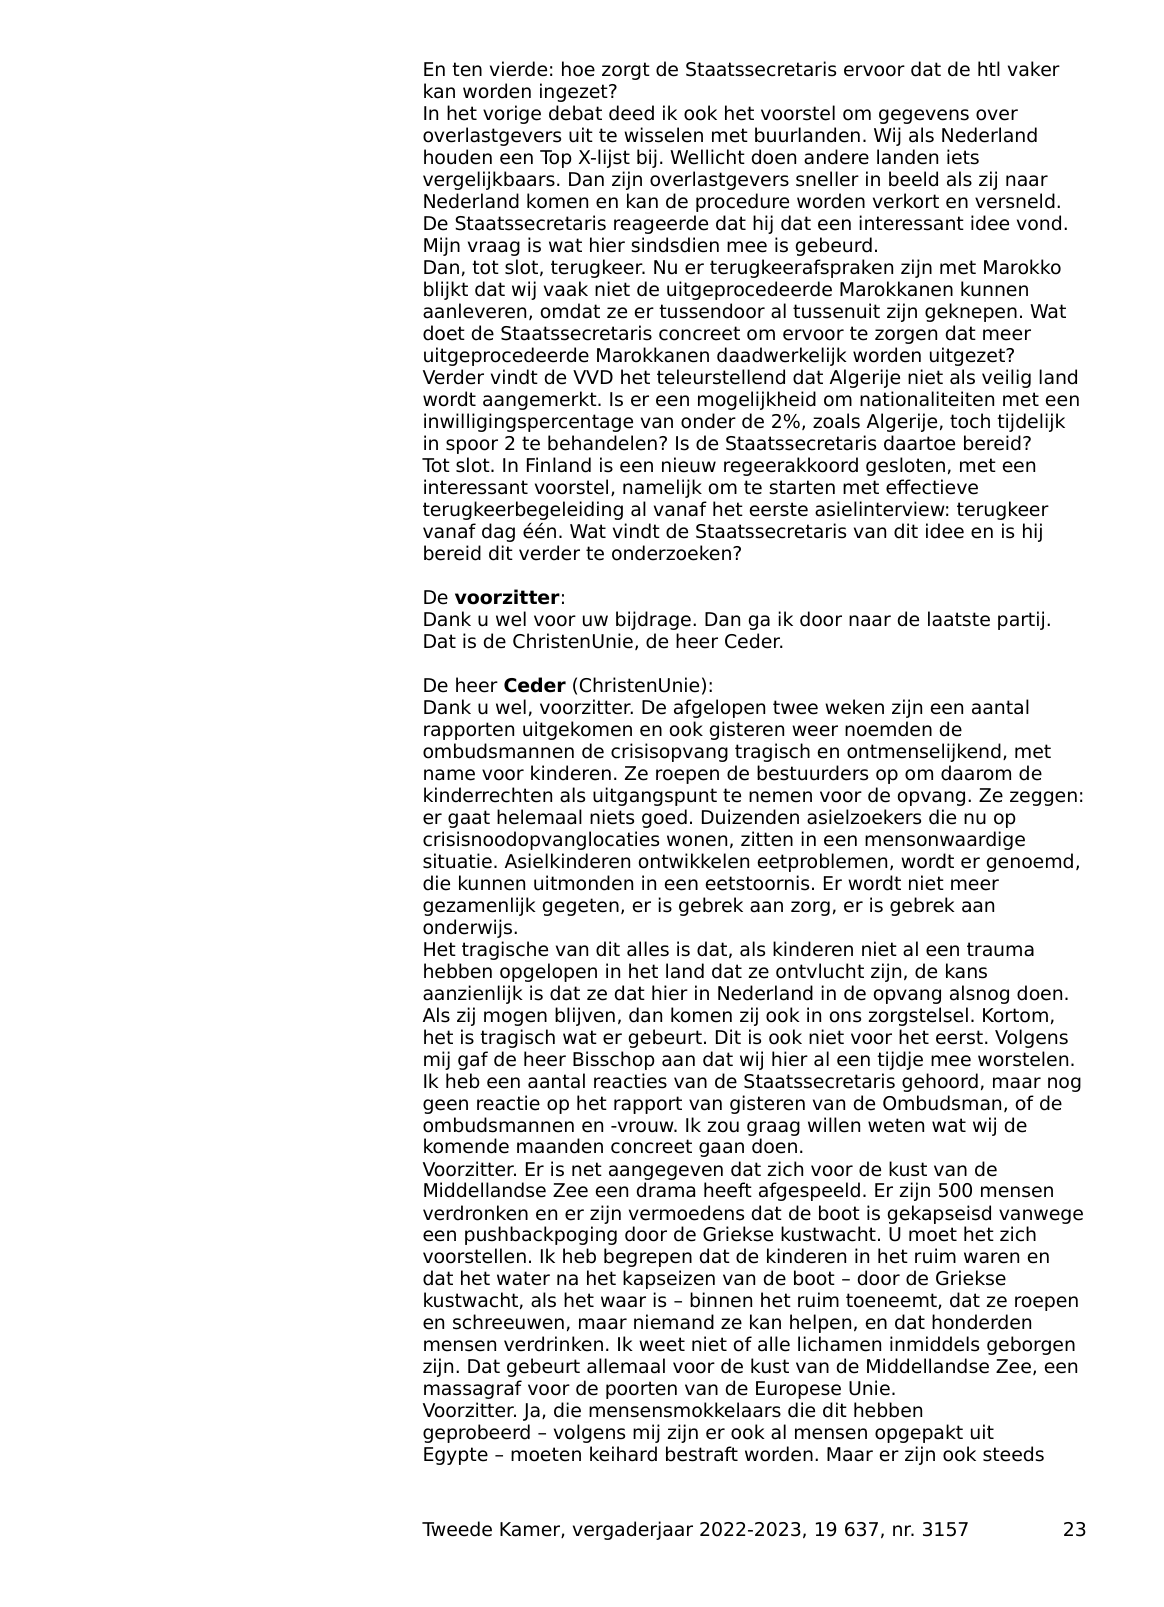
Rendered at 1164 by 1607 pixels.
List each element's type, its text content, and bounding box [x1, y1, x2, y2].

text Verder vindt de VVD het teleurstellend dat Algerije niet als veilig land wordt aangemerkt. Is er een mogelijkheid om nationaliteiten met een inwilligingspercentage van onder de 2%, zoals Algerije, toch tijdelijk in spoor 2 te behandelen? Is de Staatssecretaris daartoe bereid? [422, 367, 1087, 455]
text De voorzitter: [422, 587, 1087, 609]
text En ten vierde: hoe zorgt de Staatssecretaris ervoor dat de htl vaker kan worden ingezet? [422, 59, 1087, 103]
text Dank u wel voor uw bijdrage. Dan ga ik door naar de laatste partij. Dat is de ChristenUnie, de heer Ceder. [422, 609, 1087, 653]
text Dan, tot slot, terugkeer. Nu er terugkeerafspraken zijn met Marokko blijkt dat wij vaak niet de uitgeprocedeerde Marokkanen kunnen aanleveren, omdat ze er tussendoor al tussenuit zijn geknepen. Wat doet de Staatssecretaris concreet om ervoor te zorgen dat meer uitgeprocedeerde Marokkanen daadwerkelijk worden uitgezet? [422, 257, 1087, 367]
text Tot slot. In Finland is een nieuw regeerakkoord gesloten, met een interessant voorstel, namelijk om te starten met effectieve terugkeerbegeleiding al vanaf het eerste asielinterview: terugkeer vanaf dag één. Wat vindt de Staatssecretaris van dit idee en is hij bereid dit verder te onderzoeken? [422, 455, 1087, 564]
text Dank u wel, voorzitter. De afgelopen twee weken zijn een aantal rapporten uitgekomen en ook gisteren weer noemden de ombudsmannen de crisisopvang tragisch en ontmenselijkend, met name voor kinderen. Ze roepen de bestuurders op om daarom de kinderrechten als uitgangspunt te nemen voor de opvang. Ze zeggen: er gaat helemaal niets goed. Duizenden asielzoekers die nu op crisisnoodopvanglocaties wonen, zitten in een mensonwaardige situatie. Asielkinderen ontwikkelen eetproblemen, wordt er genoemd, die kunnen uitmonden in een eetstoornis. Er wordt niet meer gezamenlijk gegeten, er is gebrek aan zorg, er is gebrek aan onderwijs. [422, 697, 1087, 939]
text In het vorige debat deed ik ook het voorstel om gegevens over overlastgevers uit te wisselen met buurlanden. Wij als Nederland houden een Top X-lijst bij. Wellicht doen andere landen iets vergelijkbaars. Dan zijn overlastgevers sneller in beeld als zij naar Nederland komen en kan de procedure worden verkort en versneld. De Staatssecretaris reageerde dat hij dat een interessant idee vond. Mijn vraag is wat hier sindsdien mee is gebeurd. [422, 103, 1087, 257]
text Het tragische van dit alles is dat, als kinderen niet al een trauma hebben opgelopen in het land dat ze ontvlucht zijn, de kans aanzienlijk is dat ze dat hier in Nederland in de opvang alsnog doen. Als zij mogen blijven, dan komen zij ook in ons zorgstelsel. Kortom, het is tragisch wat er gebeurt. Dit is ook niet voor het eerst. Volgens mij gaf de heer Bisschop aan dat wij hier al een tijdje mee worstelen. Ik heb een aantal reacties van de Staatssecretaris gehoord, maar nog geen reactie op het rapport van gisteren van de Ombudsman, of de ombudsmannen en -vrouw. Ik zou graag willen weten wat wij de komende maanden concreet gaan doen. [422, 939, 1087, 1158]
text Voorzitter. Ja, die mensensmokkelaars die dit hebben geprobeerd – volgens mij zijn er ook al mensen opgepakt uit Egypte – moeten keihard bestraft worden. Maar er zijn ook steeds [422, 1400, 1087, 1466]
text Voorzitter. Er is net aangegeven dat zich voor de kust van de Middellandse Zee een drama heeft afgespeeld. Er zijn 500 mensen verdronken en er zijn vermoedens dat de boot is gekapseisd vanwege een pushbackpoging door de Griekse kustwacht. U moet het zich voorstellen. Ik heb begrepen dat de kinderen in het ruim waren en dat het water na het kapseizen van de boot – door de Griekse kustwacht, als het waar is – binnen het ruim toeneemt, dat ze roepen en schreeuwen, maar niemand ze kan helpen, en dat honderden mensen verdrinken. Ik weet niet of alle lichamen inmiddels geborgen zijn. Dat gebeurt allemaal voor de kust van de Middellandse Zee, een massagraf voor de poorten van de Europese Unie. [422, 1158, 1087, 1400]
text De heer Ceder (ChristenUnie): [422, 675, 1087, 697]
